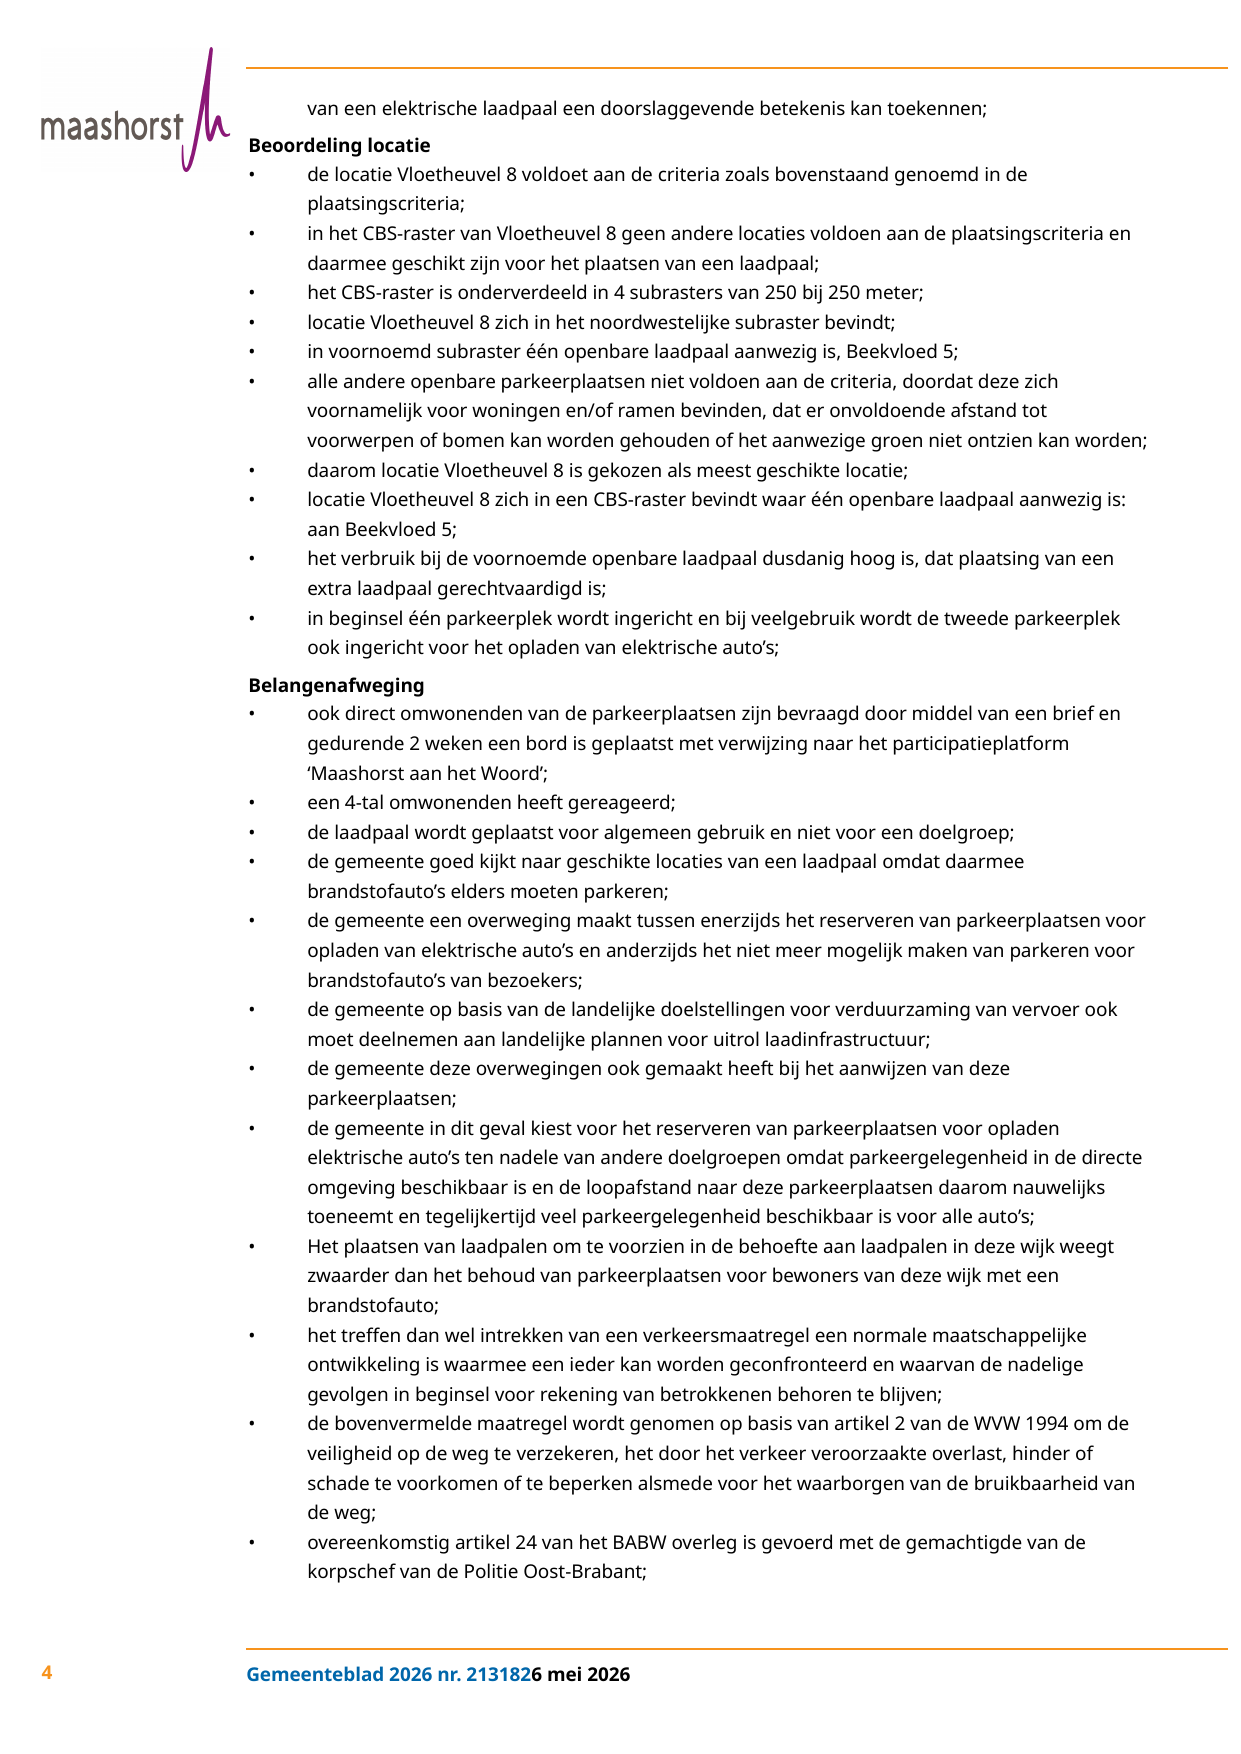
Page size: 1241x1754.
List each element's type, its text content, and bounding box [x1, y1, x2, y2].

list de bovenvermelde maatregel wordt genomen op basis van artikel 2 van de WVW 1994 om de veiligheid op de weg te verzekeren, het door het verkeer veroorzaakte overlast, hinder of schade te voorkomen of te beperken alsmede voor het waarborgen van de bruikbaarheid van de weg; [248, 1411, 1152, 1525]
text Beoordeling locatie [248, 133, 1152, 158]
list een 4-tal omwonenden heeft gereageerd; [248, 789, 1152, 815]
list van een elektrische laadpaal een doorslaggevende betekenis kan toekennen; [248, 95, 1152, 121]
list de gemeente op basis van de landelijke doelstellingen voor verduurzaming van vervoer ook moet deelnemen aan landelijke plannen voor uitrol laadinfrastructuur; [248, 996, 1152, 1052]
list de laadpaal wordt geplaatst voor algemeen gebruik en niet voor een doelgroep; [248, 819, 1152, 845]
list in beginsel één parkeerplek wordt ingericht en bij veelgebruik wordt de tweede parkeerplek ook ingericht voor het opladen van elektrische auto’s; [248, 605, 1152, 660]
list de gemeente goed kijkt naar geschikte locaties van een laadpaal omdat daarmee brandstofauto’s elders moeten parkeren; [248, 848, 1152, 904]
list ook direct omwonenden van de parkeerplaatsen zijn bevraagd door middel van een brief en gedurende 2 weken een bord is geplaatst met verwijzing naar het participatieplatform ‘Maashorst aan het Woord’; [248, 701, 1152, 786]
list daarom locatie Vloetheuvel 8 is gekozen als meest geschikte locatie; [248, 457, 1152, 483]
list het CBS-raster is onderverdeeld in 4 subrasters van 250 bij 250 meter; [248, 279, 1152, 305]
list de locatie Vloetheuvel 8 voldoet aan de criteria zoals bovenstaand genoemd in de plaatsingscriteria; [248, 161, 1152, 216]
list alle andere openbare parkeerplaatsen niet voldoen aan de criteria, doordat deze zich voornamelijk voor woningen en/of ramen bevinden, dat er onvoldoende afstand tot voorwerpen of bomen kan worden gehouden of het aanwezige groen niet ontzien kan worden; [248, 368, 1152, 453]
list de gemeente deze overwegingen ook gemaakt heeft bij het aanwijzen van deze parkeerplaatsen; [248, 1056, 1152, 1111]
list in voornoemd subraster één openbare laadpaal aanwezig is, Beekvloed 5; [248, 338, 1152, 364]
list locatie Vloetheuvel 8 zich in het noordwestelijke subraster bevindt; [248, 309, 1152, 335]
text Belangenafweging [248, 672, 1152, 698]
list in het CBS-raster van Vloetheuvel 8 geen andere locaties voldoen aan de plaatsingscriteria en daarmee geschikt zijn voor het plaatsen van een laadpaal; [248, 220, 1152, 276]
list overeenkomstig artikel 24 van het BABW overleg is gevoerd met de gemachtigde van de korpschef van de Politie Oost-Brabant; [248, 1529, 1152, 1584]
list de gemeente een overweging maakt tussen enerzijds het reserveren van parkeerplaatsen voor opladen van elektrische auto’s en anderzijds het niet meer mogelijk maken van parkeren voor brandstofauto’s van bezoekers; [248, 908, 1152, 993]
list het treffen dan wel intrekken van een verkeersmaatregel een normale maatschappelijke ontwikkeling is waarmee een ieder kan worden geconfronteerd en waarvan de nadelige gevolgen in beginsel voor rekening van betrokkenen behoren te blijven; [248, 1322, 1152, 1407]
list locatie Vloetheuvel 8 zich in een CBS-raster bevindt waar één openbare laadpaal aanwezig is: aan Beekvloed 5; [248, 486, 1152, 542]
picture [41, 47, 231, 172]
list Het plaatsen van laadpalen om te voorzien in de behoefte aan laadpalen in deze wijk weegt zwaarder dan het behoud van parkeerplaatsen voor bewoners van deze wijk met een brandstofauto; [248, 1233, 1152, 1318]
list de gemeente in dit geval kiest voor het reserveren van parkeerplaatsen voor opladen elektrische auto’s ten nadele van andere doelgroepen omdat parkeergelegenheid in de directe omgeving beschikbaar is en de loopafstand naar deze parkeerplaatsen daarom nauwelijks toeneemt en tegelijkertijd veel parkeergelegenheid beschikbaar is voor alle auto’s; [248, 1115, 1152, 1229]
list het verbruik bij de voornoemde openbare laadpaal dusdanig hoog is, dat plaatsing van een extra laadpaal gerechtvaardigd is; [248, 546, 1152, 601]
